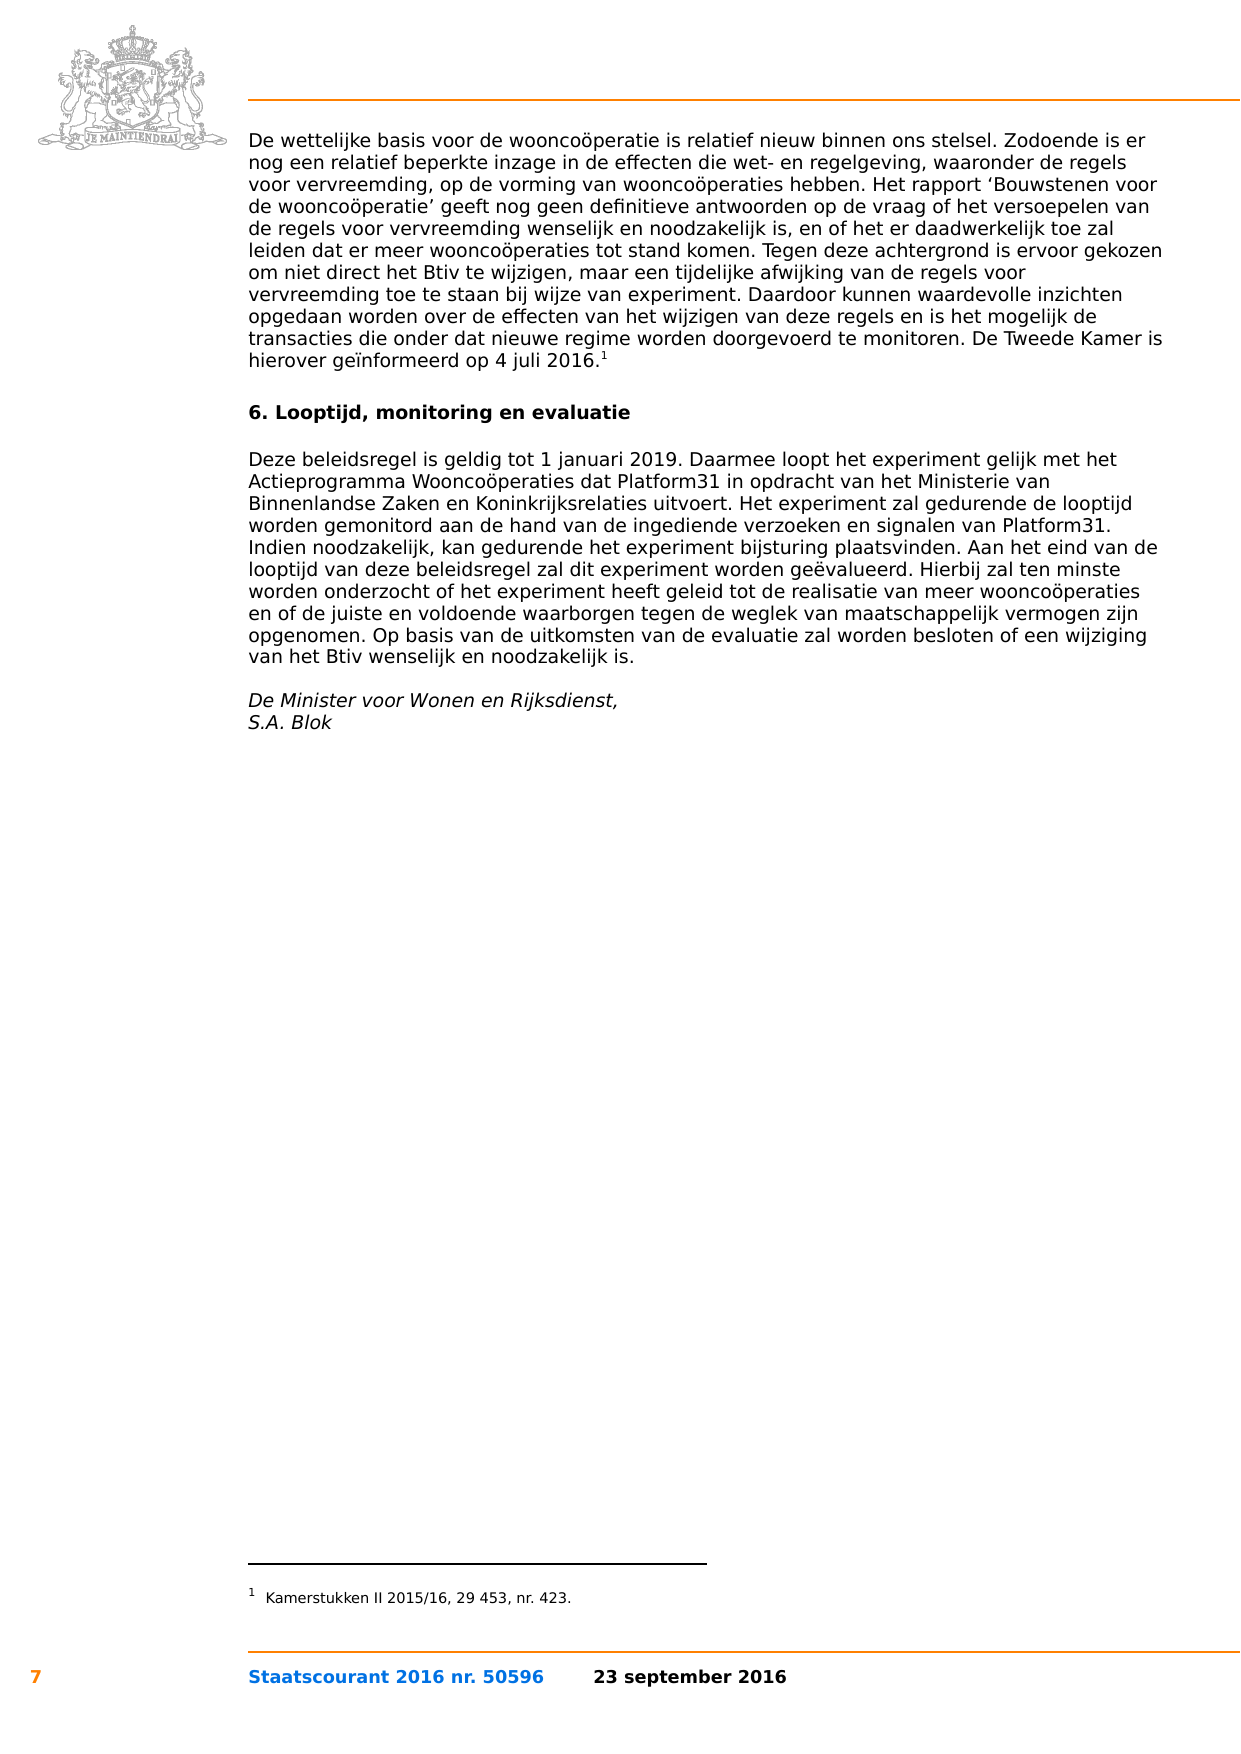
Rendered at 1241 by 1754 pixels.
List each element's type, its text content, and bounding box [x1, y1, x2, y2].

subtitle 6. Looptijd, monitoring en evaluatie [248, 402, 1163, 424]
text De wettelijke basis voor de wooncoöperatie is relatief nieuw binnen ons stelsel. Zodoende is er nog een relatief beperkte inzage in de effecten die wet- en regelgeving, waaronder de regels voor vervreemding, op de vorming van wooncoöperaties hebben. Het rapport ‘Bouwstenen voor de wooncoöperatie’ geeft nog geen definitieve antwoorden op de vraag of het versoepelen van de regels voor vervreemding wenselijk en noodzakelijk is, en of het er daadwerkelijk toe zal leiden dat er meer wooncoöperaties tot stand komen. Tegen deze achtergrond is ervoor gekozen om niet direct het Btiv te wijzigen, maar een tijdelijke afwijking van de regels voor vervreemding toe te staan bij wijze van experiment. Daardoor kunnen waardevolle inzichten opgedaan worden over de effecten van het wijzigen van deze regels en is het mogelijk de transacties die onder dat nieuwe regime worden doorgevoerd te monitoren. De Tweede Kamer is hierover geïnformeerd op 4 juli 2016. [248, 130, 1163, 372]
text Deze beleidsregel is geldig tot 1 januari 2019. Daarmee loopt het experiment gelijk met het Actieprogramma Wooncoöperaties dat Platform31 in opdracht van het Ministerie van Binnenlandse Zaken en Koninkrijksrelaties uitvoert. Het experiment zal gedurende de looptijd worden gemonitord aan de hand van de ingediende verzoeken en signalen van Platform31. Indien noodzakelijk, kan gedurende het experiment bijsturing plaatsvinden. Aan het eind van de looptijd van deze beleidsregel zal dit experiment worden geëvalueerd. Hierbij zal ten minste worden onderzocht of het experiment heeft geleid tot de realisatie van meer wooncoöperaties en of de juiste en voldoende waarborgen tegen de weglek van maatschappelijk vermogen zijn opgenomen. Op basis van de uitkomsten van de evaluatie zal worden besloten of een wijziging van het Btiv wenselijk en noodzakelijk is. [248, 449, 1163, 668]
text De Minister voor Wonen en Rijksdienst, S.A. Blok [248, 690, 1163, 734]
picture [38, 25, 227, 150]
text Kamerstukken II 2015/16, 29 453, nr. 423. [248, 1586, 1163, 1608]
